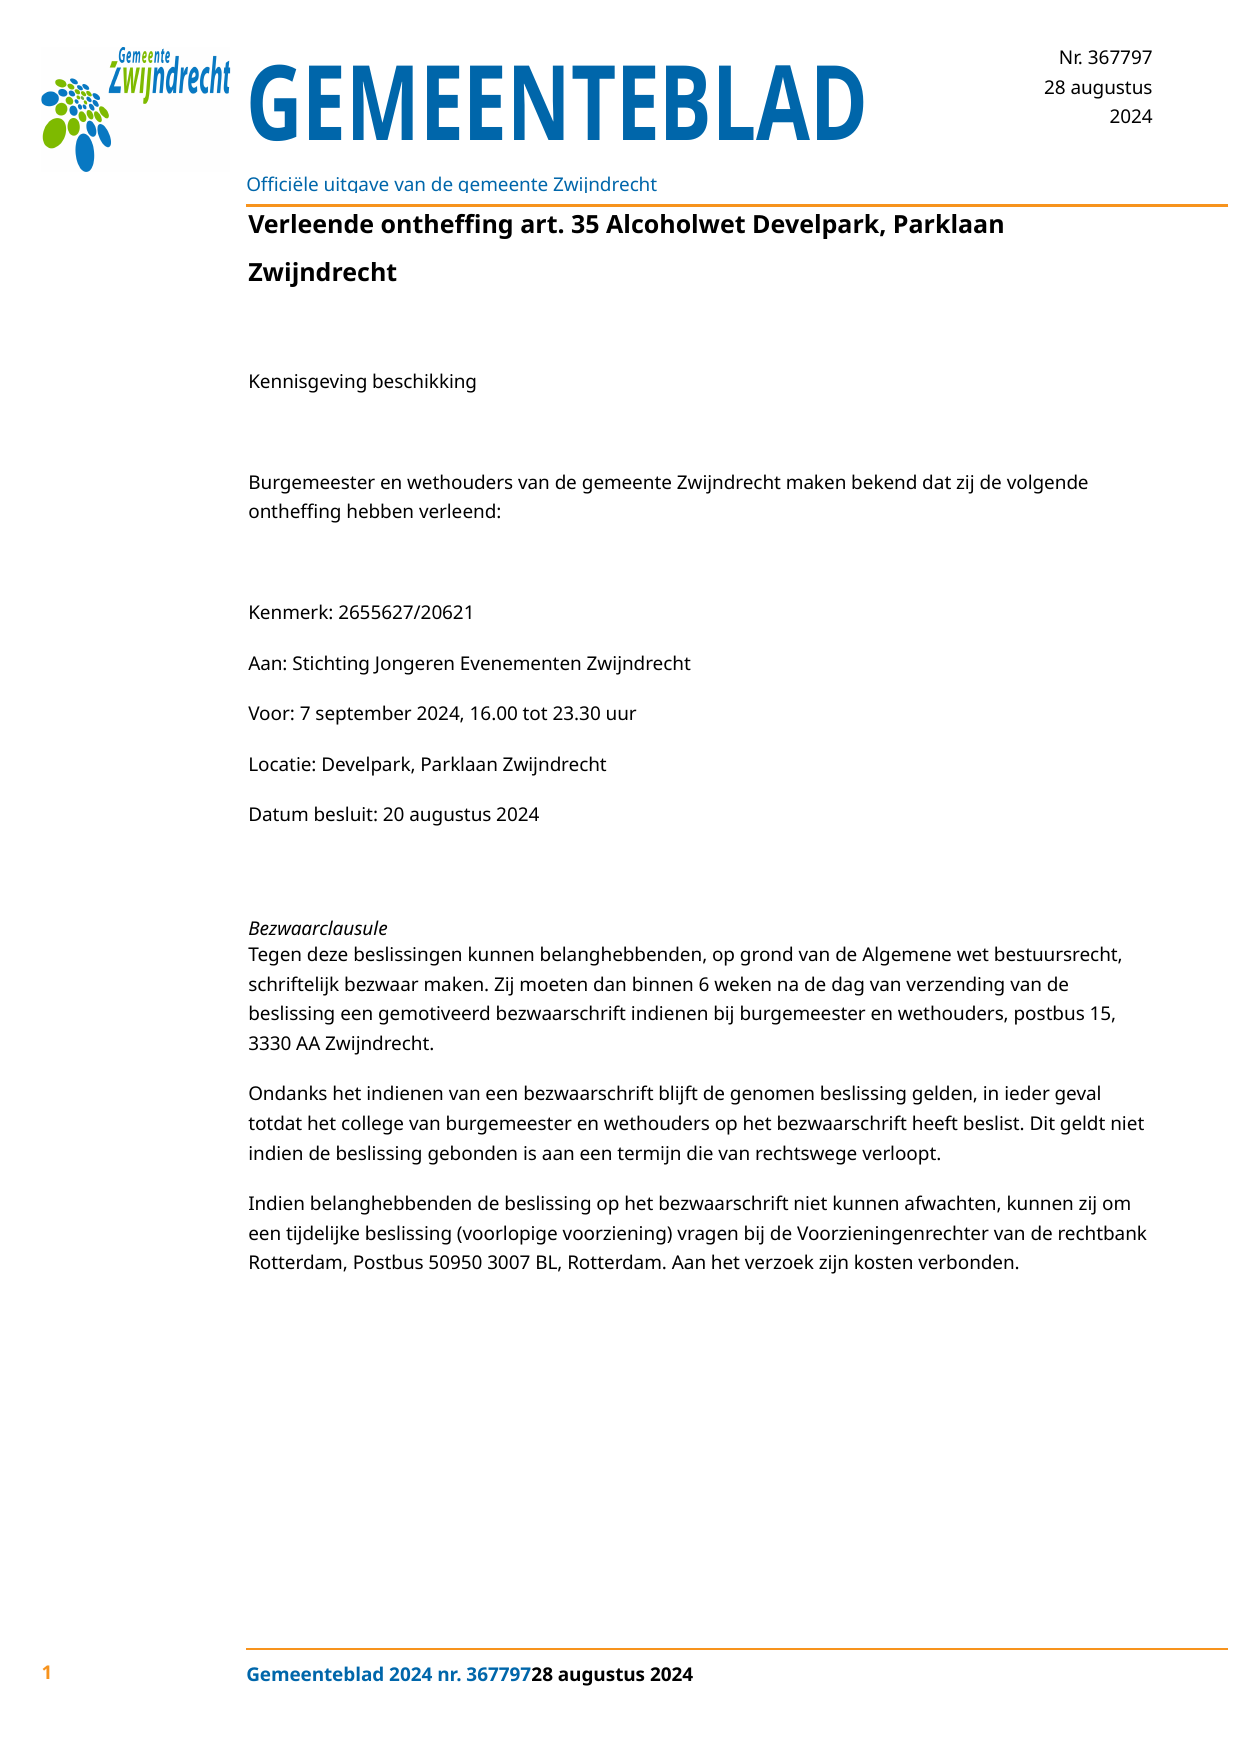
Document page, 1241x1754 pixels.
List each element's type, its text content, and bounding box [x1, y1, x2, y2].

text Verleende ontheffing art. 35 Alcoholwet Develpark, Parklaan Zwijndrecht [248, 207, 1152, 288]
text Voor: 7 september 2024, 16.00 tot 23.30 uur [248, 700, 1152, 726]
text Kenmerk: 2655627/20621 [248, 599, 1152, 625]
text Bezwaarclausule [248, 916, 1152, 941]
picture [41, 47, 231, 172]
text Tegen deze beslissingen kunnen belanghebbenden, op grond van de Algemene wet bestuursrecht, schriftelijk bezwaar maken. Zij moeten dan binnen 6 weken na de dag van verzending van de beslissing een gemotiveerd bezwaarschrift indienen bij burgemeester en wethouders, postbus 15, 3330 AA Zwijndrecht. [248, 941, 1152, 1056]
text Indien belanghebbenden de beslissing op het bezwaarschrift niet kunnen afwachten, kunnen zij om een tijdelijke beslissing (voorlopige voorziening) vragen bij de Voorzieningenrechter van de rechtbank Rotterdam, Postbus 50950 3007 BL, Rotterdam. Aan het verzoek zijn kosten verbonden. [248, 1190, 1152, 1275]
text Datum besluit: 20 augustus 2024 [248, 801, 1152, 827]
text Kennisgeving beschikking [248, 368, 1152, 394]
text Locatie: Develpark, Parklaan Zwijndrecht [248, 751, 1152, 777]
text Burgemeester en wethouders van de gemeente Zwijndrecht maken bekend dat zij de volgende ontheffing hebben verleend: [248, 469, 1152, 524]
text Aan: Stichting Jongeren Evenementen Zwijndrecht [248, 650, 1152, 676]
text Ondanks het indienen van een bezwaarschrift blijft de genomen beslissing gelden, in ieder geval totdat het college van burgemeester en wethouders op het bezwaarschrift heeft beslist. Dit geldt niet indien de beslissing gebonden is aan een termijn die van rechtswege verloopt. [248, 1081, 1152, 1165]
